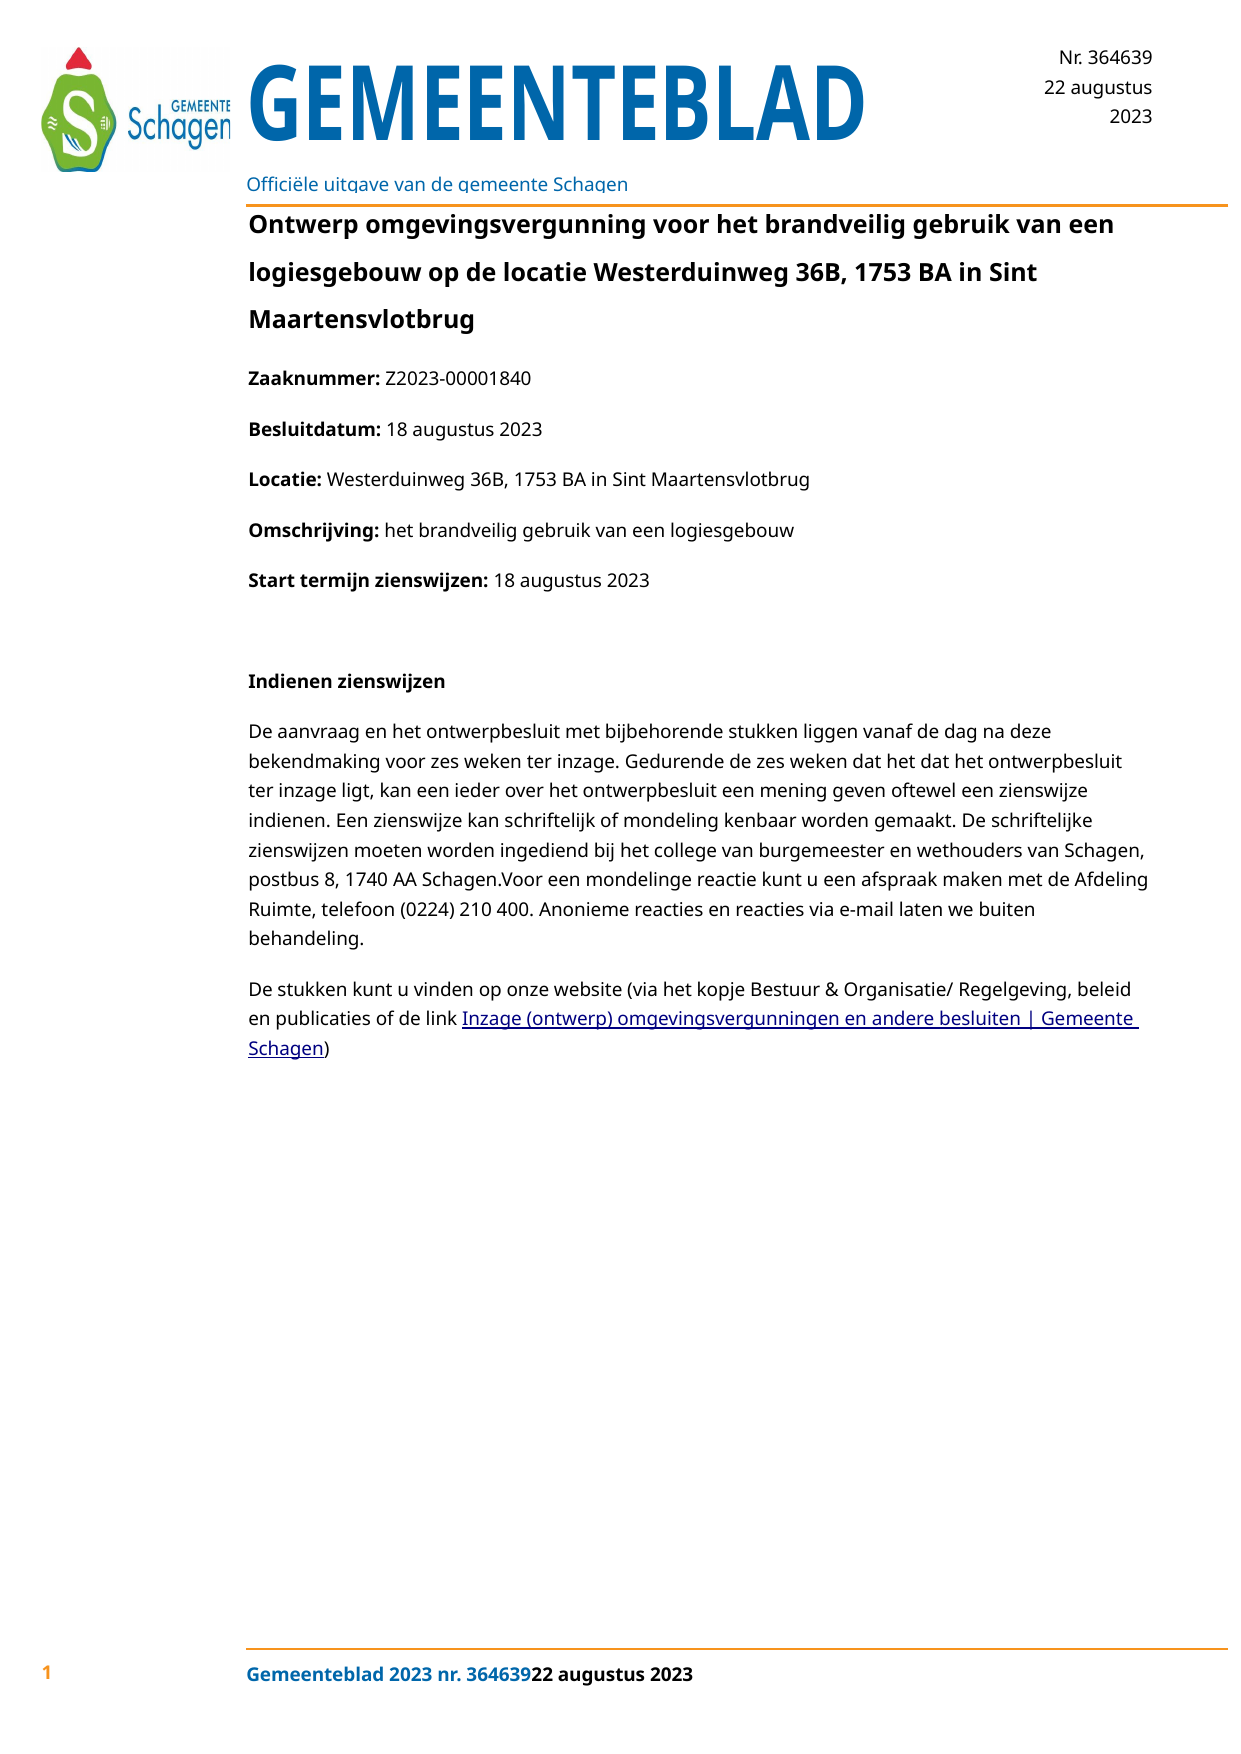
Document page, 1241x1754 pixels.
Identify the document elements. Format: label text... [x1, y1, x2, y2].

text Indienen zienswijzen [248, 668, 1152, 694]
text De aanvraag en het ontwerpbesluit met bijbehorende stukken liggen vanaf de dag na deze bekendmaking voor zes weken ter inzage. Gedurende de zes weken dat het dat het ontwerpbesluit ter inzage ligt, kan een ieder over het ontwerpbesluit een mening geven oftewel een zienswijze indienen. Een zienswijze kan schriftelijk of mondeling kenbaar worden gemaakt. De schriftelijke zienswijzen moeten worden ingediend bij het college van burgemeester en wethouders van Schagen, postbus 8, 1740 AA Schagen.Voor een mondelinge reactie kunt u een afspraak maken met de Afdeling Ruimte, telefoon (0224) 210 400. Anonieme reacties en reacties via e-mail laten we buiten behandeling. [248, 718, 1152, 951]
text Omschrijving: het brandveilig gebruik van een logiesgebouw [248, 517, 1152, 542]
text Start termijn zienswijzen: 18 augustus 2023 [248, 567, 1152, 593]
text Ontwerp omgevingsvergunning voor het brandveilig gebruik van een logiesgebouw op de locatie Westerduinweg 36B, 1753 BA in Sint Maartensvlotbrug [248, 207, 1152, 336]
text Zaaknummer: Z2023-00001840 [248, 366, 1152, 391]
text De stukken kunt u vinden op onze website (via het kopje Bestuur & Organisatie/ Regelgeving, beleid en publicaties of de link Inzage (ontwerp) omgevingsvergunningen en andere besluiten | Gemeente Schagen) [248, 976, 1152, 1061]
text Locatie: Westerduinweg 36B, 1753 BA in Sint Maartensvlotbrug [248, 466, 1152, 492]
picture [41, 47, 231, 172]
text Besluitdatum: 18 augustus 2023 [248, 416, 1152, 442]
